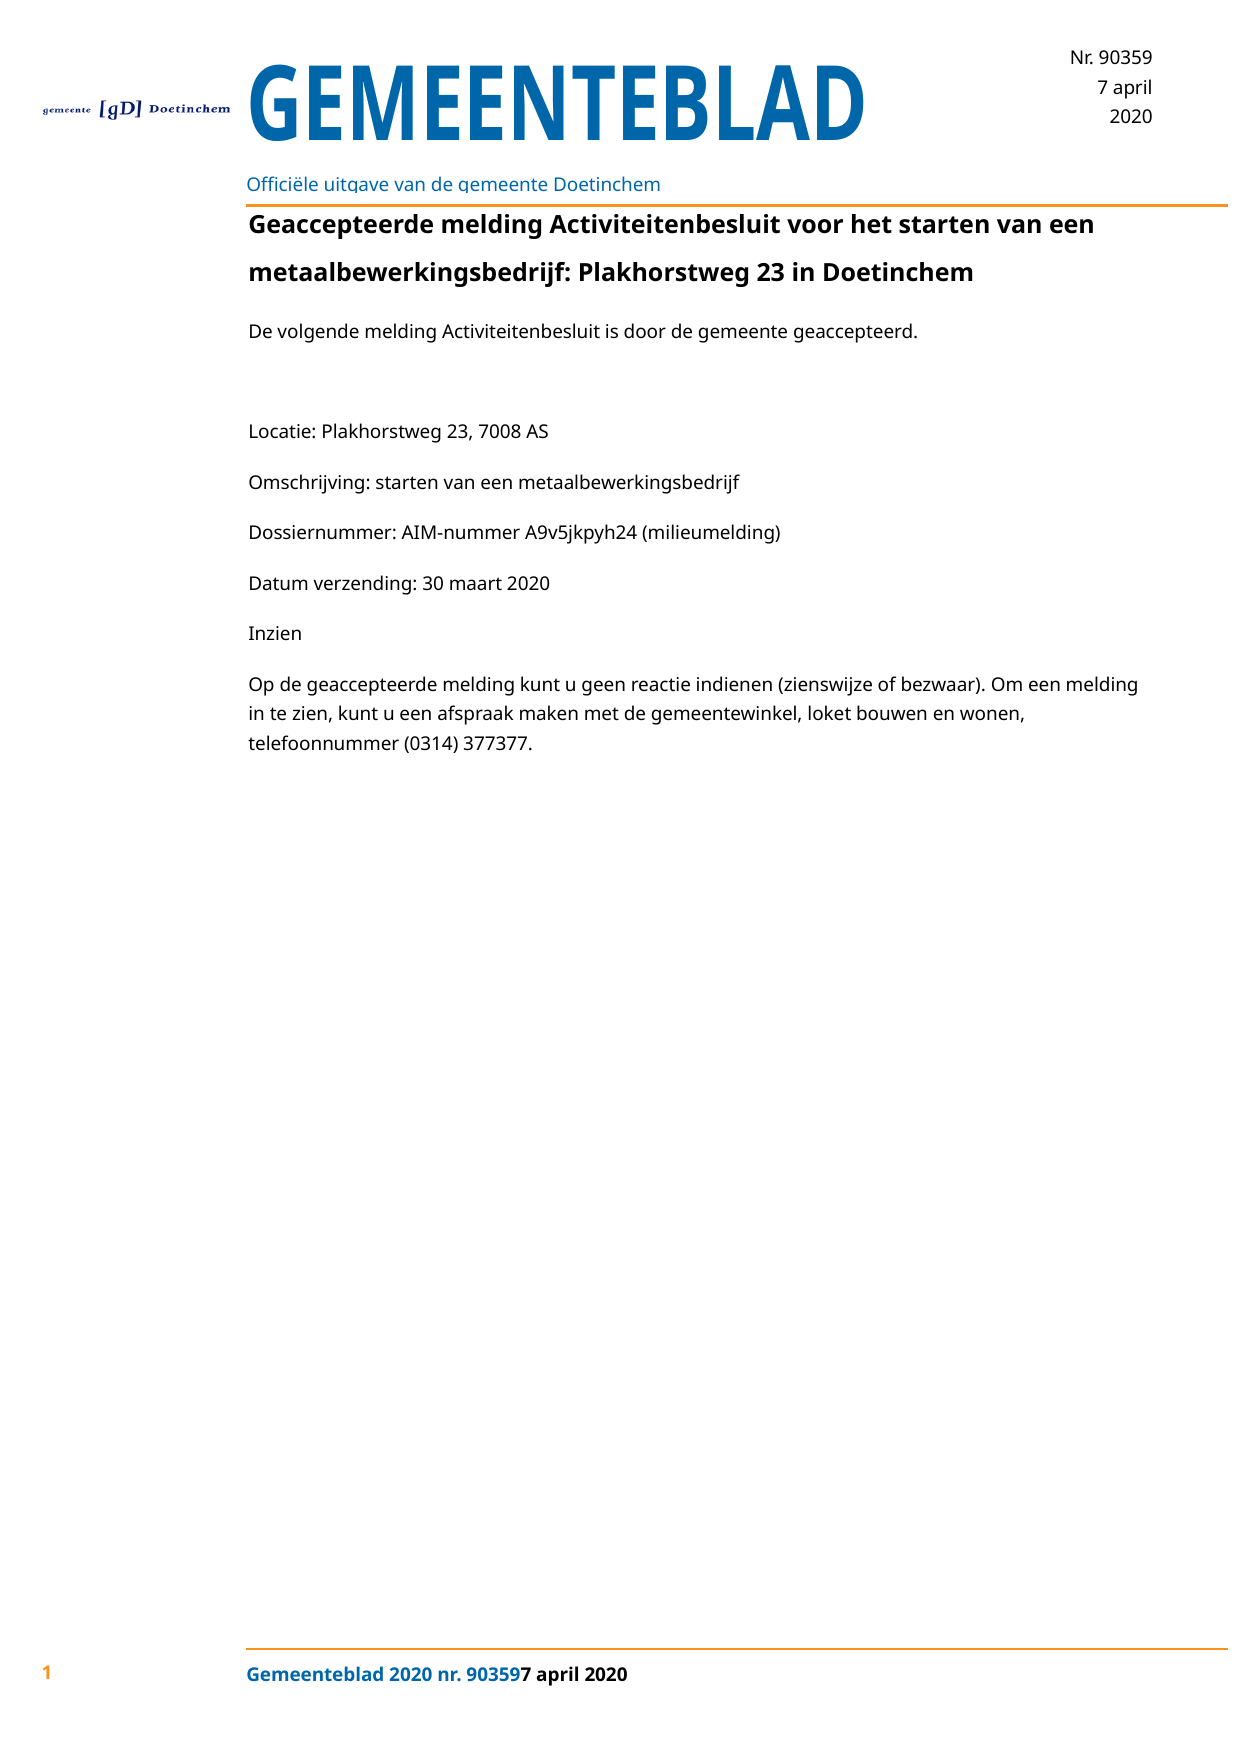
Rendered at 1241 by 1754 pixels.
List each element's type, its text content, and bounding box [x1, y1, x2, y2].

text Omschrijving: starten van een metaalbewerkingsbedrijf [248, 469, 1152, 495]
text De volgende melding Activiteitenbesluit is door de gemeente geaccepteerd. [248, 318, 1152, 344]
text Op de geaccepteerde melding kunt u geen reactie indienen (zienswijze of bezwaar). Om een melding in te zien, kunt u een afspraak maken met de gemeentewinkel, loket bouwen en wonen, telefoonnummer (0314) 377377. [248, 671, 1152, 756]
text Inzien [248, 620, 1152, 646]
picture [41, 47, 231, 172]
text Geaccepteerde melding Activiteitenbesluit voor het starten van een metaalbewerkingsbedrijf: Plakhorstweg 23 in Doetinchem [248, 207, 1152, 288]
text Dossiernummer: AIM-nummer A9v5jkpyh24 (milieumelding) [248, 519, 1152, 545]
text Datum verzending: 30 maart 2020 [248, 570, 1152, 596]
text Locatie: Plakhorstweg 23, 7008 AS [248, 419, 1152, 444]
